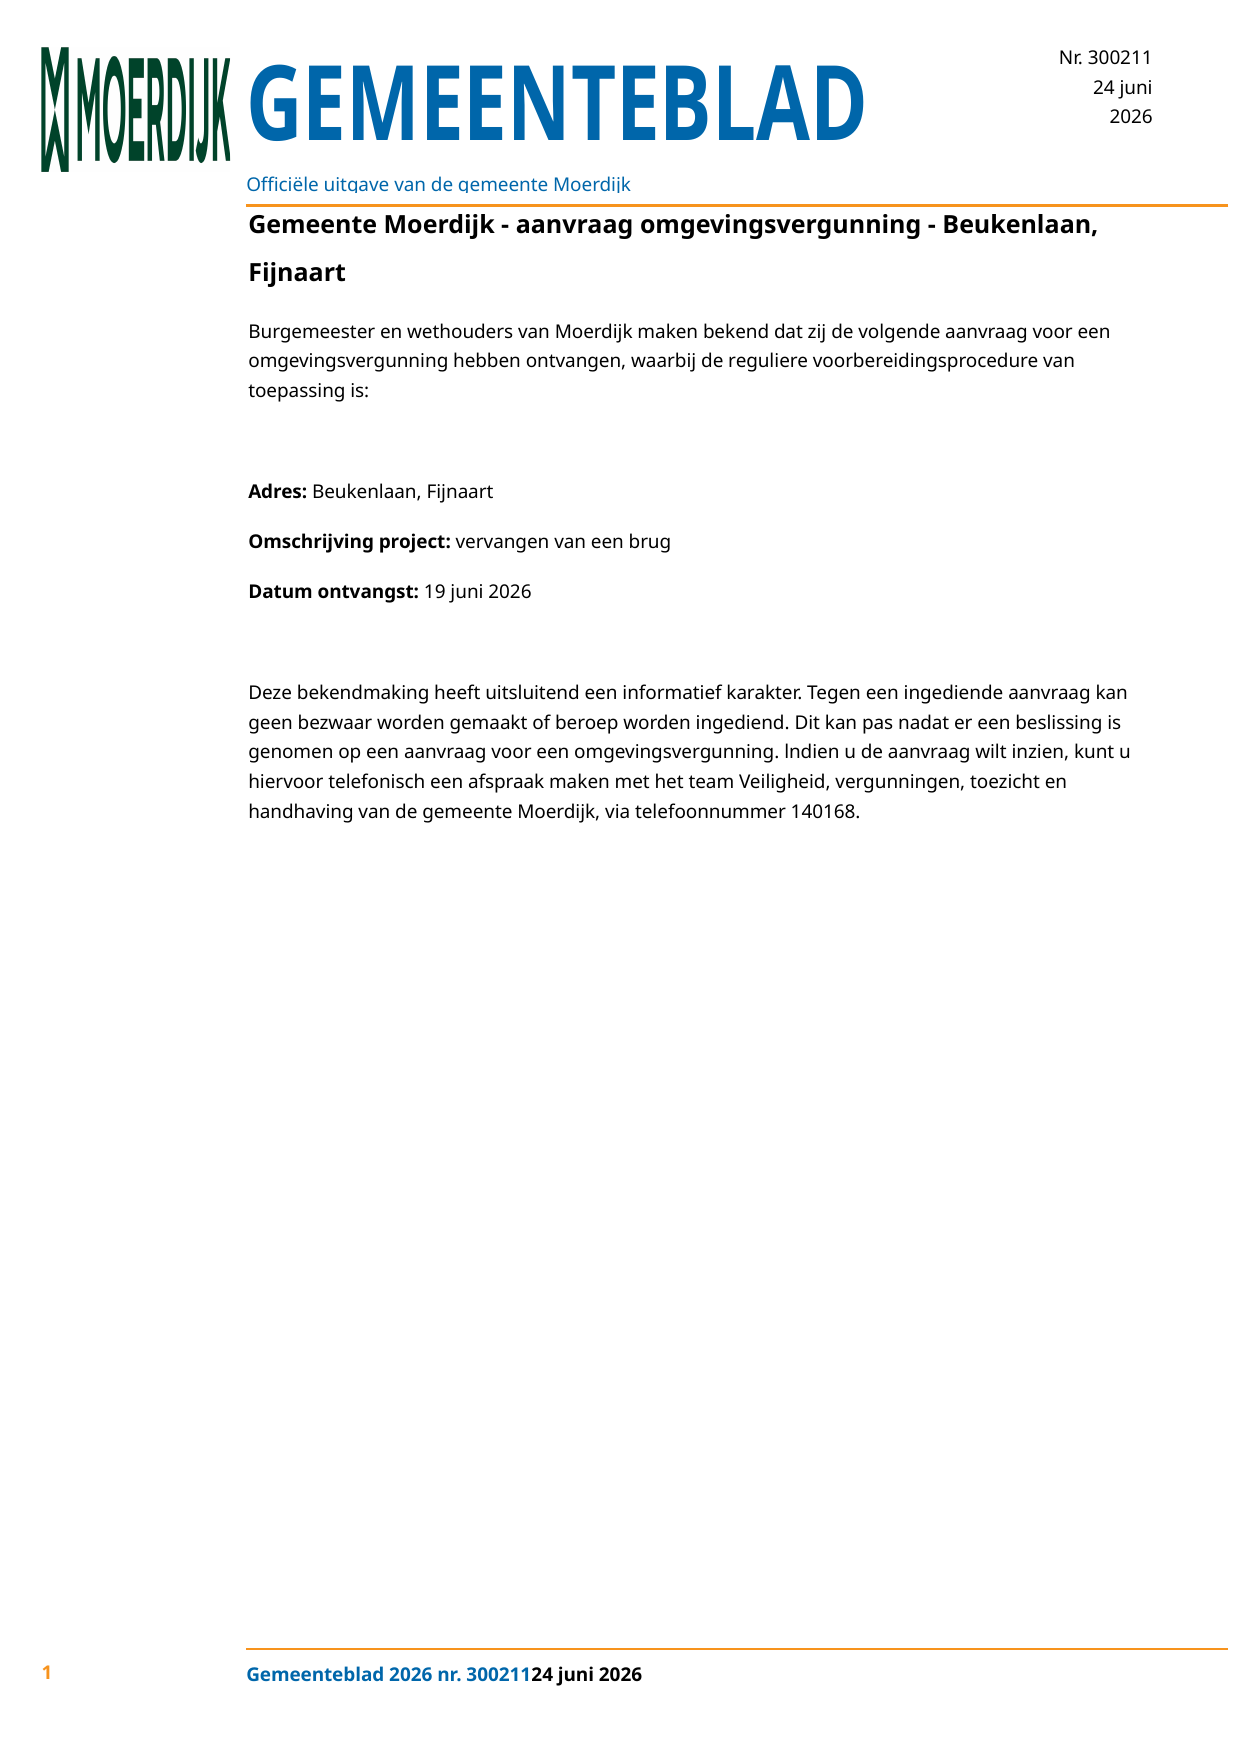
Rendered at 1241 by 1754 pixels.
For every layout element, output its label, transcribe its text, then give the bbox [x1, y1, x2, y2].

picture [41, 47, 231, 172]
text Datum ontvangst: 19 juni 2026 [248, 579, 1152, 604]
text Burgemeester en wethouders van Moerdijk maken bekend dat zij de volgende aanvraag voor een omgevingsvergunning hebben ontvangen, waarbij de reguliere voorbereidingsprocedure van toepassing is: [248, 318, 1152, 403]
text Gemeente Moerdijk - aanvraag omgevingsvergunning - Beukenlaan, Fijnaart [248, 207, 1152, 288]
text Omschrijving project: vervangen van een brug [248, 528, 1152, 554]
text Adres: Beukenlaan, Fijnaart [248, 478, 1152, 504]
text Deze bekendmaking heeft uitsluitend een informatief karakter. Tegen een ingediende aanvraag kan geen bezwaar worden gemaakt of beroep worden ingediend. Dit kan pas nadat er een beslissing is genomen op een aanvraag voor een omgevingsvergunning. lndien u de aanvraag wilt inzien, kunt u hiervoor telefonisch een afspraak maken met het team Veiligheid, vergunningen, toezicht en handhaving van de gemeente Moerdijk, via telefoonnummer 140168. [248, 679, 1152, 824]
